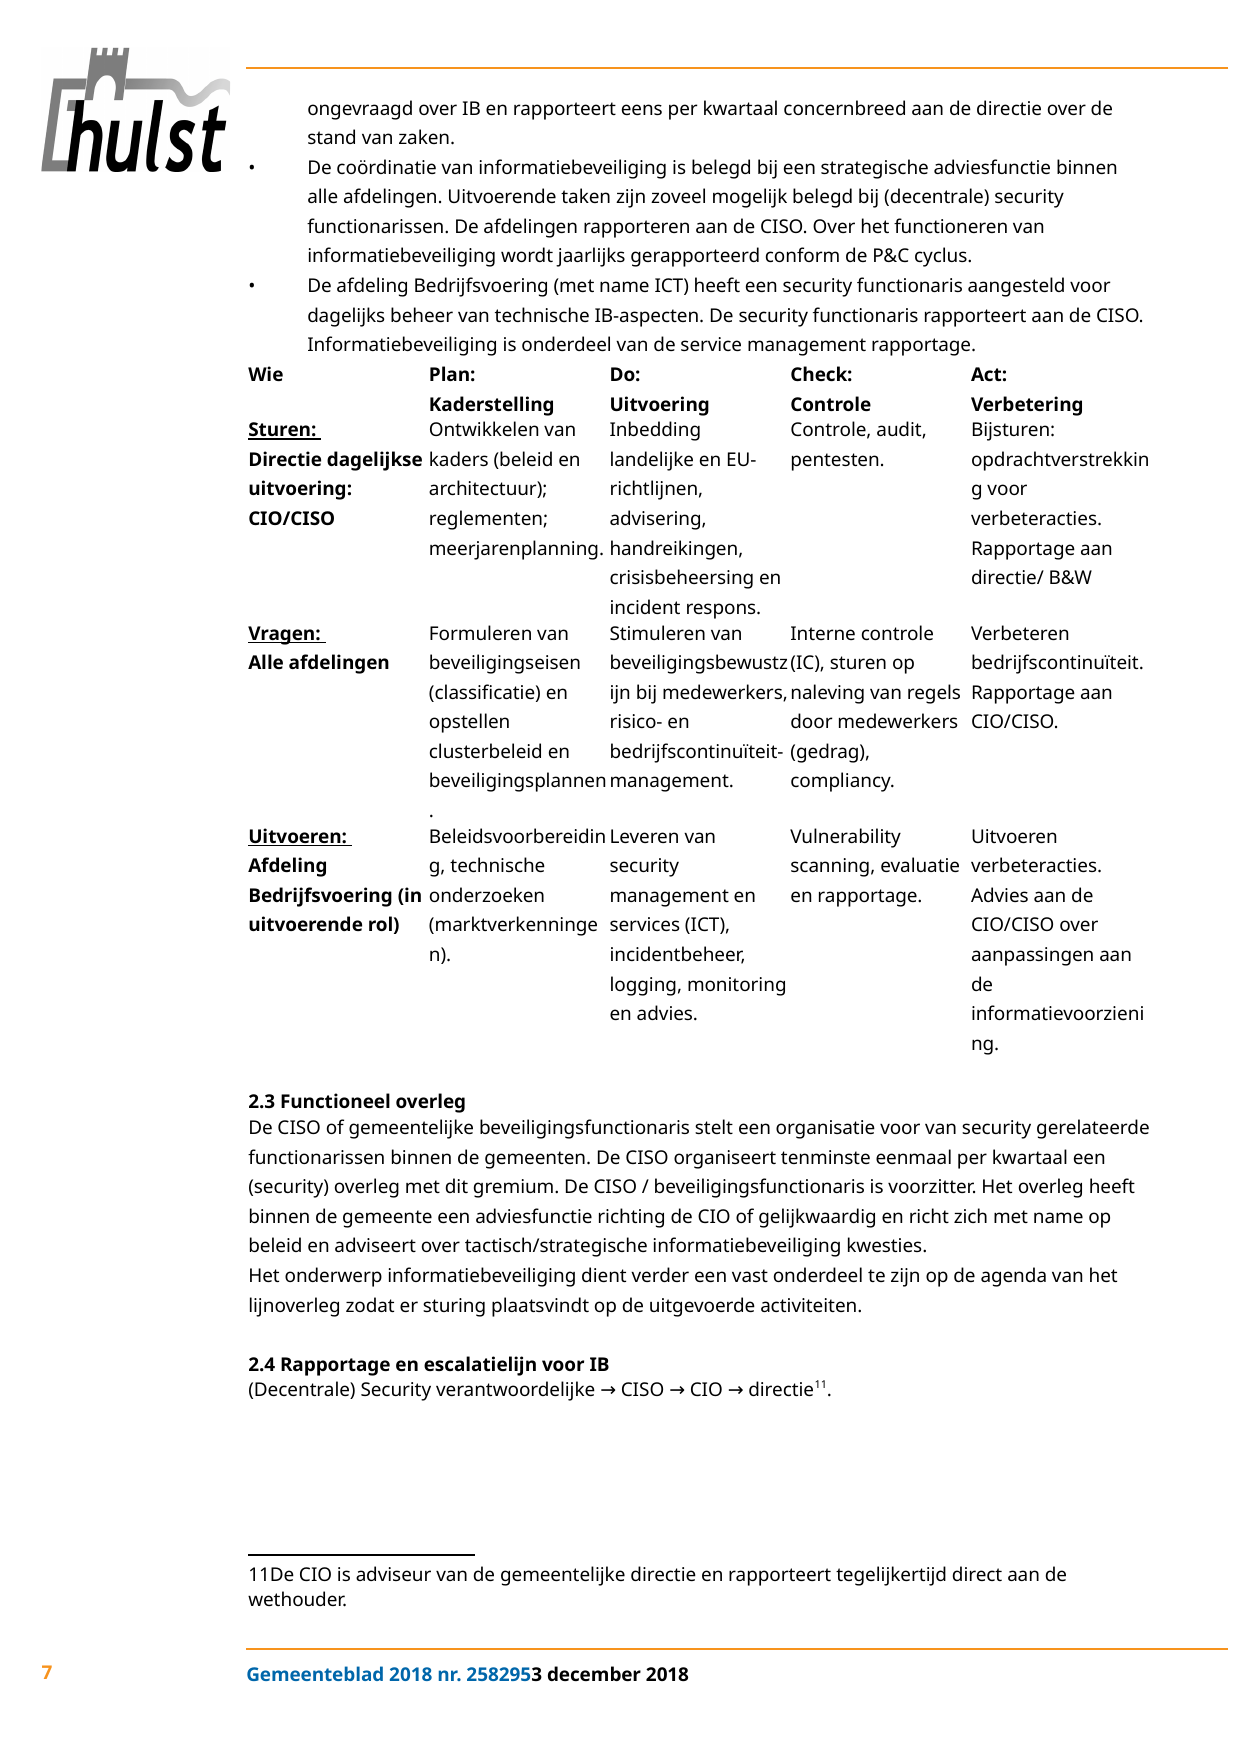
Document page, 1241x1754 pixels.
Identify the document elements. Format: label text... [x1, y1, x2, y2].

table_header Act: Verbetering [971, 361, 1152, 416]
table_cell Controle, audit, pentesten. [790, 416, 971, 620]
text De CISO of gemeentelijke beveiligingsfunctionaris stelt een organisatie voor van security gerelateerde functionarissen binnen de gemeenten. De CISO organiseert tenminste eenmaal per kwartaal een (security) overleg met dit gremium. De CISO / beveiligingsfunctionaris is voorzitter. Het overleg heeft binnen de gemeente een adviesfunctie richting de CIO of gelijkwaardig en richt zich met name op beleid en adviseert over tactisch/strategische informatiebeveiliging kwesties. [248, 1114, 1152, 1258]
text (Decentrale) Security verantwoordelijke → CISO → CIO → directie. [248, 1377, 1152, 1402]
text 2.3 Functioneel overleg [248, 1088, 1152, 1114]
table_cell Formuleren van beveiligingseisen (classificatie) en opstellen clusterbeleid en beveiligingsplannen. [429, 620, 609, 823]
table_cell Leveren van security management en services (ICT), incidentbeheer, logging, monitoring en advies. [609, 823, 790, 1056]
table_cell Vulnerability scanning, evaluatie en rapportage. [790, 823, 971, 1056]
list De coördinatie van informatiebeveiliging is belegd bij een strategische adviesfunctie binnen alle afdelingen. Uitvoerende taken zijn zoveel mogelijk belegd bij (decentrale) security functionarissen. De afdelingen rapporteren aan de CISO. Over het functioneren van informatiebeveiliging wordt jaarlijks gerapporteerd conform de P&C cyclus. [248, 154, 1152, 268]
table_cell Verbeteren bedrijfscontinuïteit. Rapportage aan CIO/CISO. [971, 620, 1152, 823]
text De CIO is adviseur van de gemeentelijke directie en rapporteert tegelijkertijd direct aan de wethouder. [248, 1561, 1152, 1612]
picture [41, 47, 231, 172]
text Het onderwerp informatiebeveiliging dient verder een vast onderdeel te zijn op de agenda van het lijnoverleg zodat er sturing plaatsvindt op de uitgevoerde activiteiten. [248, 1262, 1152, 1317]
table_cell Inbedding landelijke en EU-richtlijnen, advisering, handreikingen, crisisbeheersing en incident respons. [609, 416, 790, 620]
table_cell Stimuleren van beveiligingsbewustzijn bij medewerkers, risico- en bedrijfscontinuïteit-management. [609, 620, 790, 823]
table_cell Ontwikkelen van kaders (beleid en architectuur); reglementen; meerjarenplanning. [429, 416, 609, 620]
table_header Wie [248, 361, 429, 416]
table_cell Vragen: Alle afdelingen [248, 620, 429, 823]
table_cell Sturen: Directie dagelijkse uitvoering: CIO/CISO [248, 416, 429, 620]
list De afdeling Bedrijfsvoering (met name ICT) heeft een security functionaris aangesteld voor dagelijks beheer van technische IB-aspecten. De security functionaris rapporteert aan de CISO. Informatiebeveiliging is onderdeel van de service management rapportage. [248, 272, 1152, 357]
table_cell Uitvoeren: Afdeling Bedrijfsvoering (in uitvoerende rol) [248, 823, 429, 1056]
table_cell Uitvoeren verbeteracties. Advies aan de CIO/CISO over aanpassingen aan de informatievoorziening. [971, 823, 1152, 1056]
table_header Check: Controle [790, 361, 971, 416]
list ongevraagd over IB en rapporteert eens per kwartaal concernbreed aan de directie over de stand van zaken. [248, 95, 1152, 150]
text 2.4 Rapportage en escalatielijn voor IB [248, 1351, 1152, 1377]
table_cell Interne controle (IC), sturen op naleving van regels door medewerkers (gedrag), compliancy. [790, 620, 971, 823]
table_header Plan: Kaderstelling [429, 361, 609, 416]
table_cell Bijsturen: opdrachtverstrekking voor verbeteracties. Rapportage aan directie/ B&W [971, 416, 1152, 620]
table_cell Beleidsvoorbereiding, technische onderzoeken (marktverkenningen). [429, 823, 609, 1056]
table_header Do: Uitvoering [609, 361, 790, 416]
